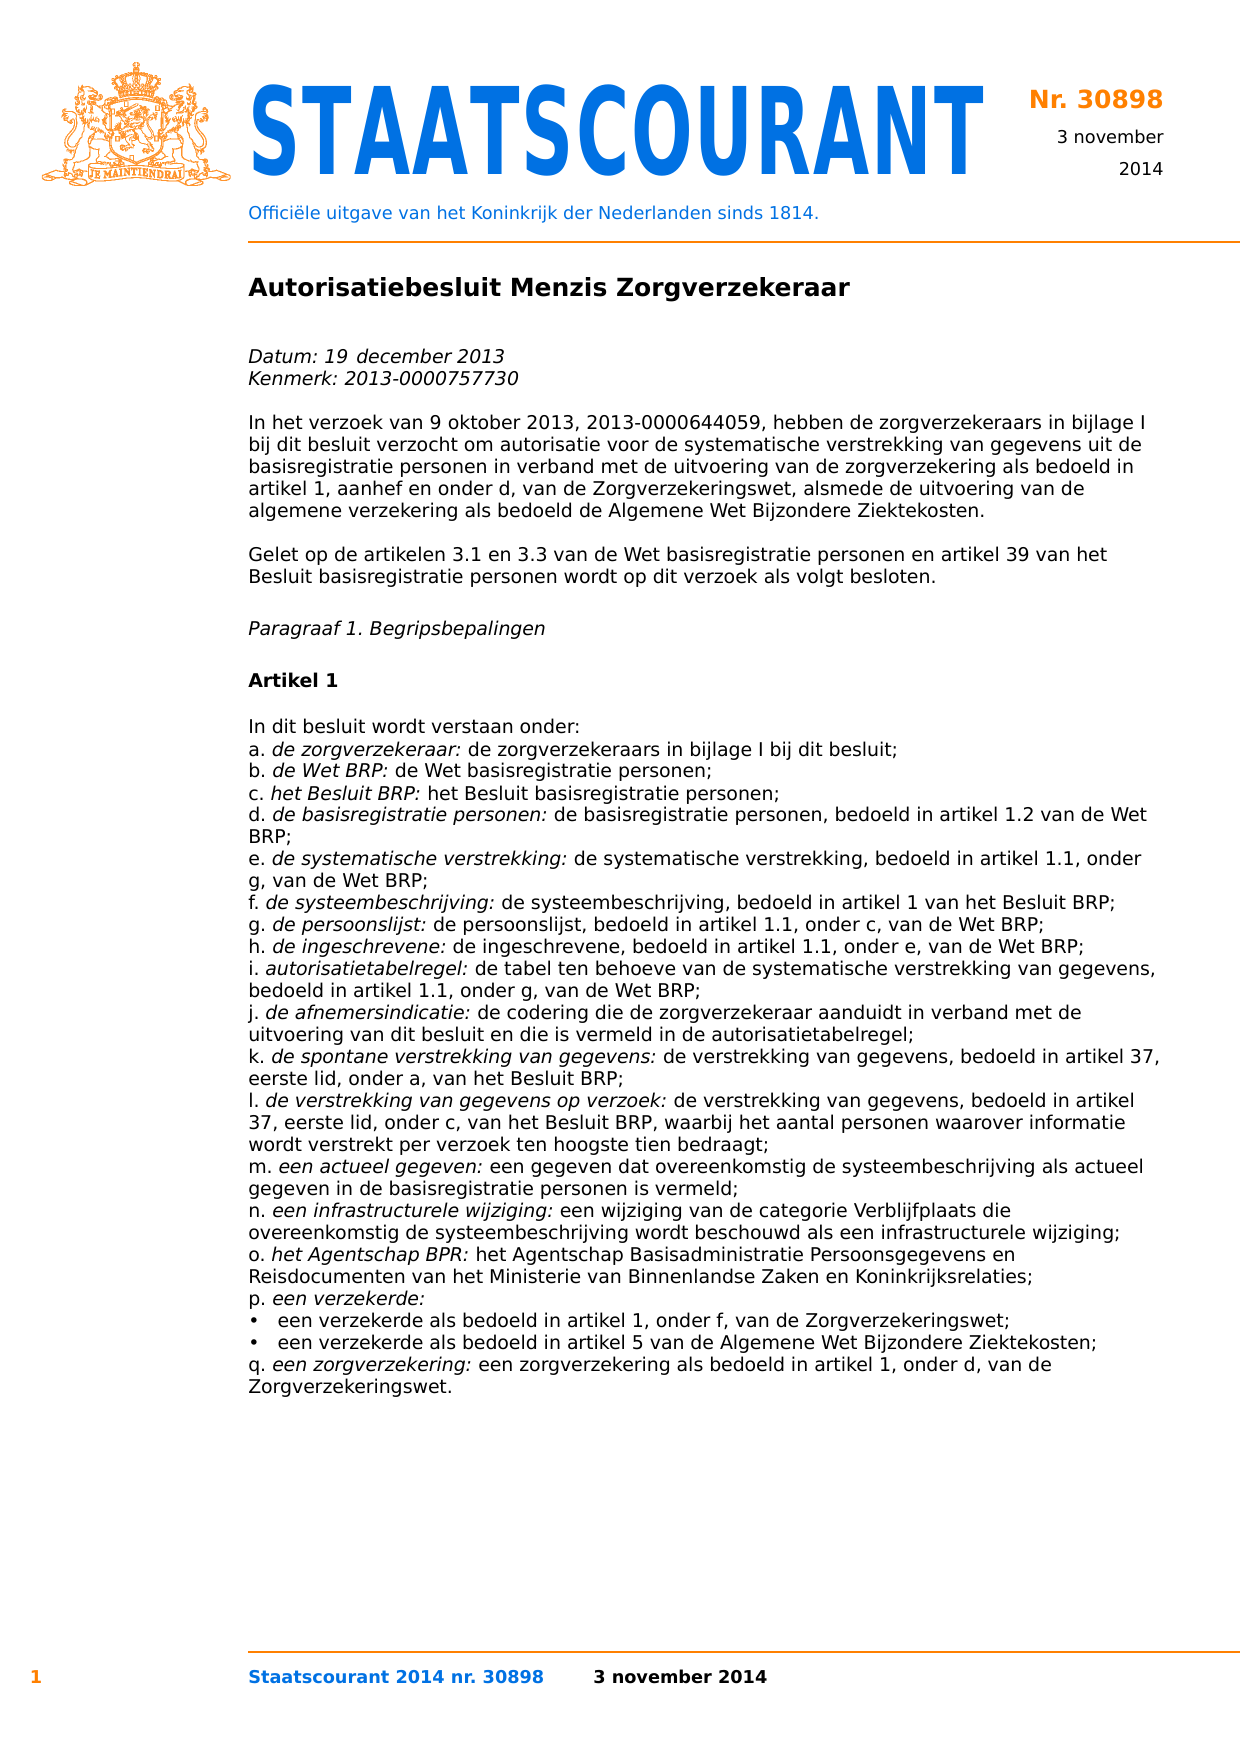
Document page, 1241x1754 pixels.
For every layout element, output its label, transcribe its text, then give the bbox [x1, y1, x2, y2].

table_header Nr. 30898 [998, 62, 1240, 121]
text k. de spontane verstrekking van gegevens: de verstrekking van gegevens, bedoeld in artikel 37, eerste lid, onder a, van het Besluit BRP; [248, 1046, 1163, 1090]
text In dit besluit wordt verstaan onder: [248, 716, 1163, 738]
text g. de persoonslijst: de persoonslijst, bedoeld in artikel 1.1, onder c, van de Wet BRP; [248, 914, 1163, 936]
table_header STAATSCOURANT [248, 62, 998, 203]
table_cell 2014 [998, 153, 1240, 203]
text Datum: 19 december 2013 [248, 346, 1163, 368]
text q. een zorgverzekering: een zorgverzekering als bedoeld in artikel 1, onder d, van de Zorgverzekeringswet. [248, 1354, 1163, 1398]
table_header [25, 62, 248, 241]
text p. een verzekerde: [248, 1288, 1163, 1310]
table_cell Officiële uitgave van het Koninkrijk der Nederlanden sinds 1814. [248, 203, 1240, 241]
text l. de verstrekking van gegevens op verzoek: de verstrekking van gegevens, bedoeld in artikel 37, eerste lid, onder c, van het Besluit BRP, waarbij het aantal personen waarover informatie wordt verstrekt per verzoek ten hoogste tien bedraagt; [248, 1090, 1163, 1156]
table_cell 3 november [998, 121, 1240, 153]
text • een verzekerde als bedoeld in artikel 5 van de Algemene Wet Bijzondere Ziektekosten; [248, 1332, 1163, 1354]
text n. een infrastructurele wijziging: een wijziging van de categorie Verblijfplaats die overeenkomstig de systeembeschrijving wordt beschouwd als een infrastructurele wijziging; [248, 1200, 1163, 1244]
text f. de systeembeschrijving: de systeembeschrijving, bedoeld in artikel 1 van het Besluit BRP; [248, 892, 1163, 914]
text m. een actueel gegeven: een gegeven dat overeenkomstig de systeembeschrijving als actueel gegeven in de basisregistratie personen is vermeld; [248, 1156, 1163, 1200]
text a. de zorgverzekeraar: de zorgverzekeraars in bijlage I bij dit besluit; [248, 738, 1163, 760]
text b. de Wet BRP: de Wet basisregistratie personen; [248, 760, 1163, 782]
subtitle Artikel 1 [248, 669, 1163, 691]
text e. de systematische verstrekking: de systematische verstrekking, bedoeld in artikel 1.1, onder g, van de Wet BRP; [248, 848, 1163, 892]
text h. de ingeschrevene: de ingeschrevene, bedoeld in artikel 1.1, onder e, van de Wet BRP; [248, 936, 1163, 958]
subtitle Paragraaf 1. Begripsbepalingen [248, 617, 1163, 639]
text o. het Agentschap BPR: het Agentschap Basisadministratie Persoonsgegevens en Reisdocumenten van het Ministerie van Binnenlandse Zaken en Koninkrijksrelaties; [248, 1244, 1163, 1288]
text d. de basisregistratie personen: de basisregistratie personen, bedoeld in artikel 1.2 van de Wet BRP; [248, 804, 1163, 848]
subtitle Autorisatiebesluit Menzis Zorgverzekeraar [248, 273, 1163, 302]
text i. autorisatietabelregel: de tabel ten behoeve van de systematische verstrekking van gegevens, bedoeld in artikel 1.1, onder g, van de Wet BRP; [248, 958, 1163, 1002]
text j. de afnemersindicatie: de codering die de zorgverzekeraar aanduidt in verband met de uitvoering van dit besluit en die is vermeld in de autorisatietabelregel; [248, 1002, 1163, 1046]
picture [41, 62, 231, 186]
text c. het Besluit BRP: het Besluit basisregistratie personen; [248, 782, 1163, 804]
text In het verzoek van 9 oktober 2013, 2013-0000644059, hebben de zorgverzekeraars in bijlage I bij dit besluit verzocht om autorisatie voor de systematische verstrekking van gegevens uit de basisregistratie personen in verband met de uitvoering van de zorgverzekering als bedoeld in artikel 1, aanhef en onder d, van de Zorgverzekeringswet, alsmede de uitvoering van de algemene verzekering als bedoeld de Algemene Wet Bijzondere Ziektekosten. [248, 412, 1163, 522]
text Gelet op de artikelen 3.1 en 3.3 van de Wet basisregistratie personen en artikel 39 van het Besluit basisregistratie personen wordt op dit verzoek als volgt besloten. [248, 543, 1163, 587]
text • een verzekerde als bedoeld in artikel 1, onder f, van de Zorgverzekeringswet; [248, 1310, 1163, 1332]
text Kenmerk: 2013-0000757730 [248, 368, 1163, 390]
